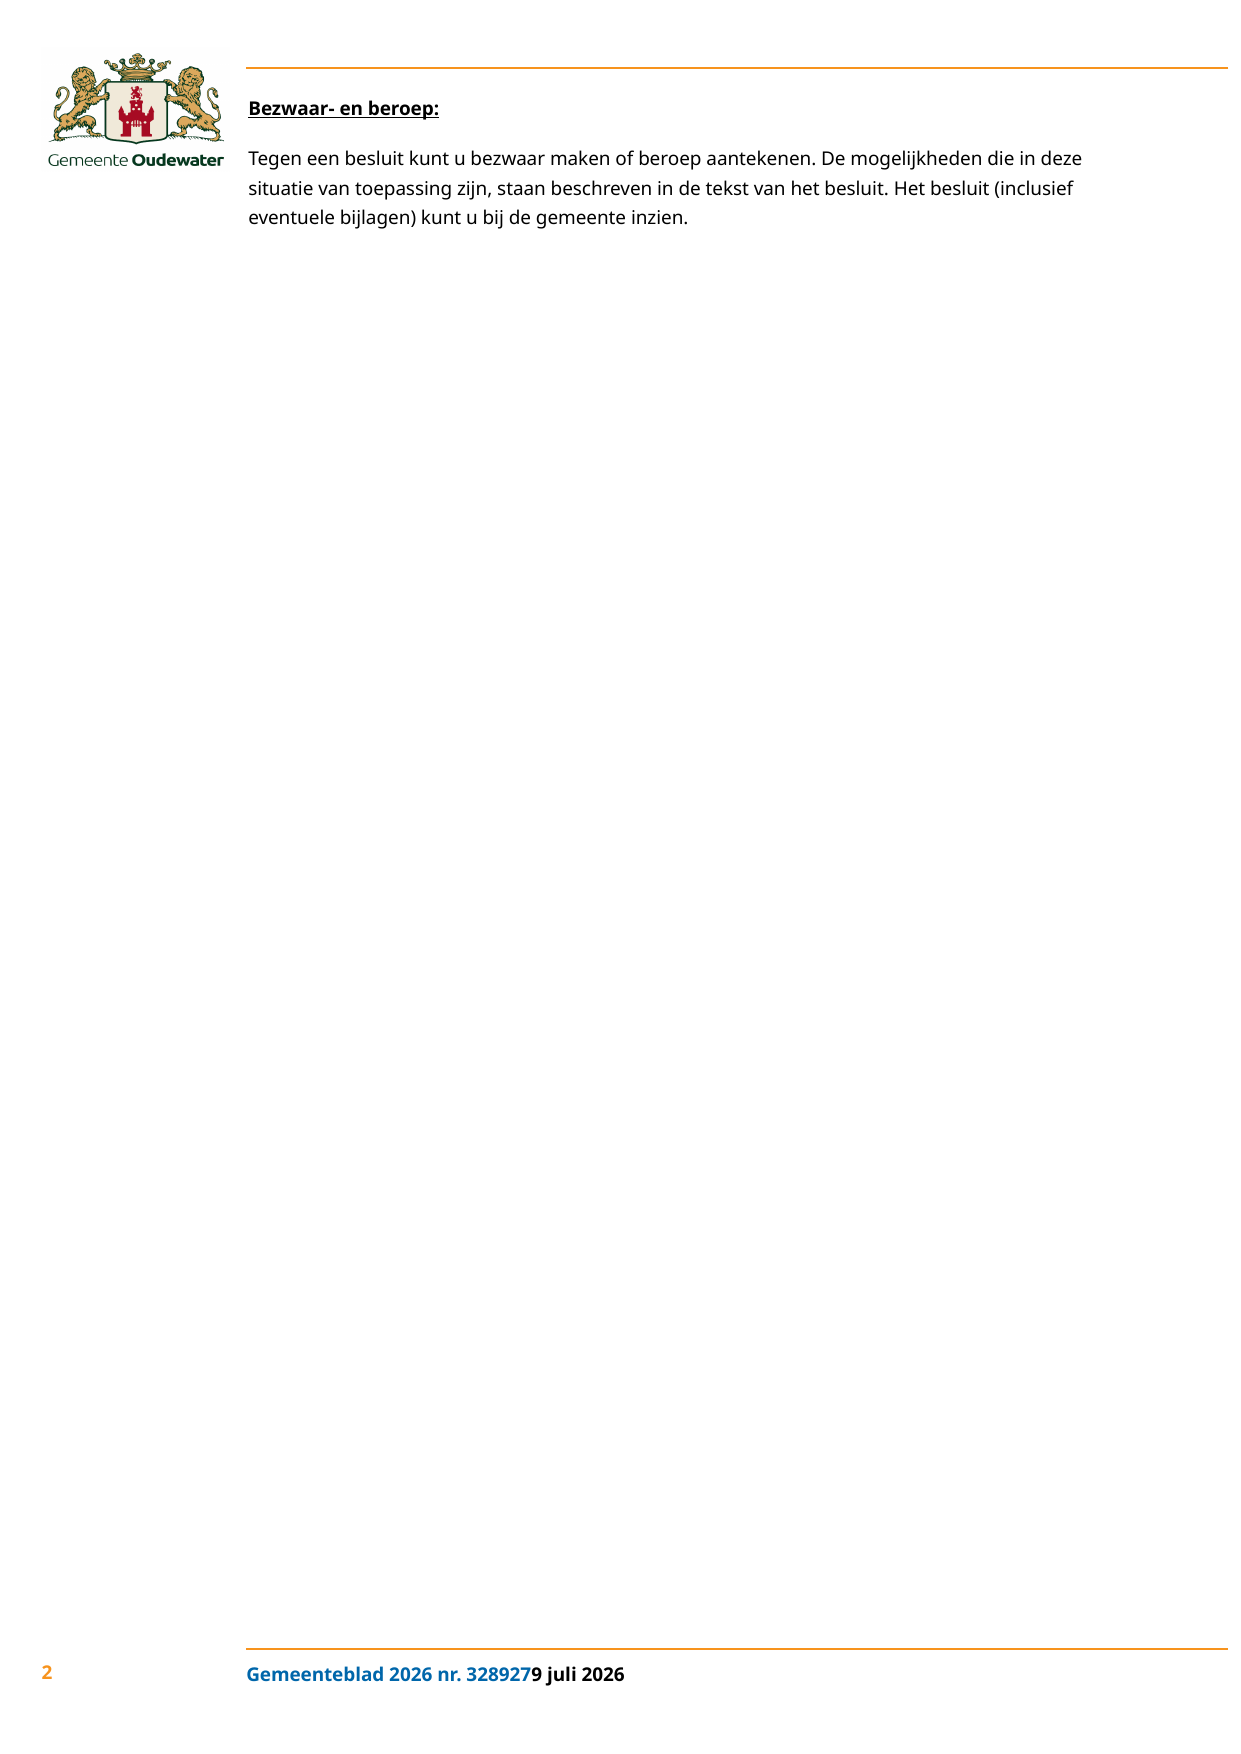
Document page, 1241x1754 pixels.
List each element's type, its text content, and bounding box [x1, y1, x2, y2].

text Bezwaar- en beroep: [248, 95, 1152, 121]
text Tegen een besluit kunt u bezwaar maken of beroep aantekenen. De mogelijkheden die in deze situatie van toepassing zijn, staan beschreven in de tekst van het besluit. Het besluit (inclusief eventuele bijlagen) kunt u bij de gemeente inzien. [248, 145, 1152, 230]
picture [41, 47, 231, 172]
